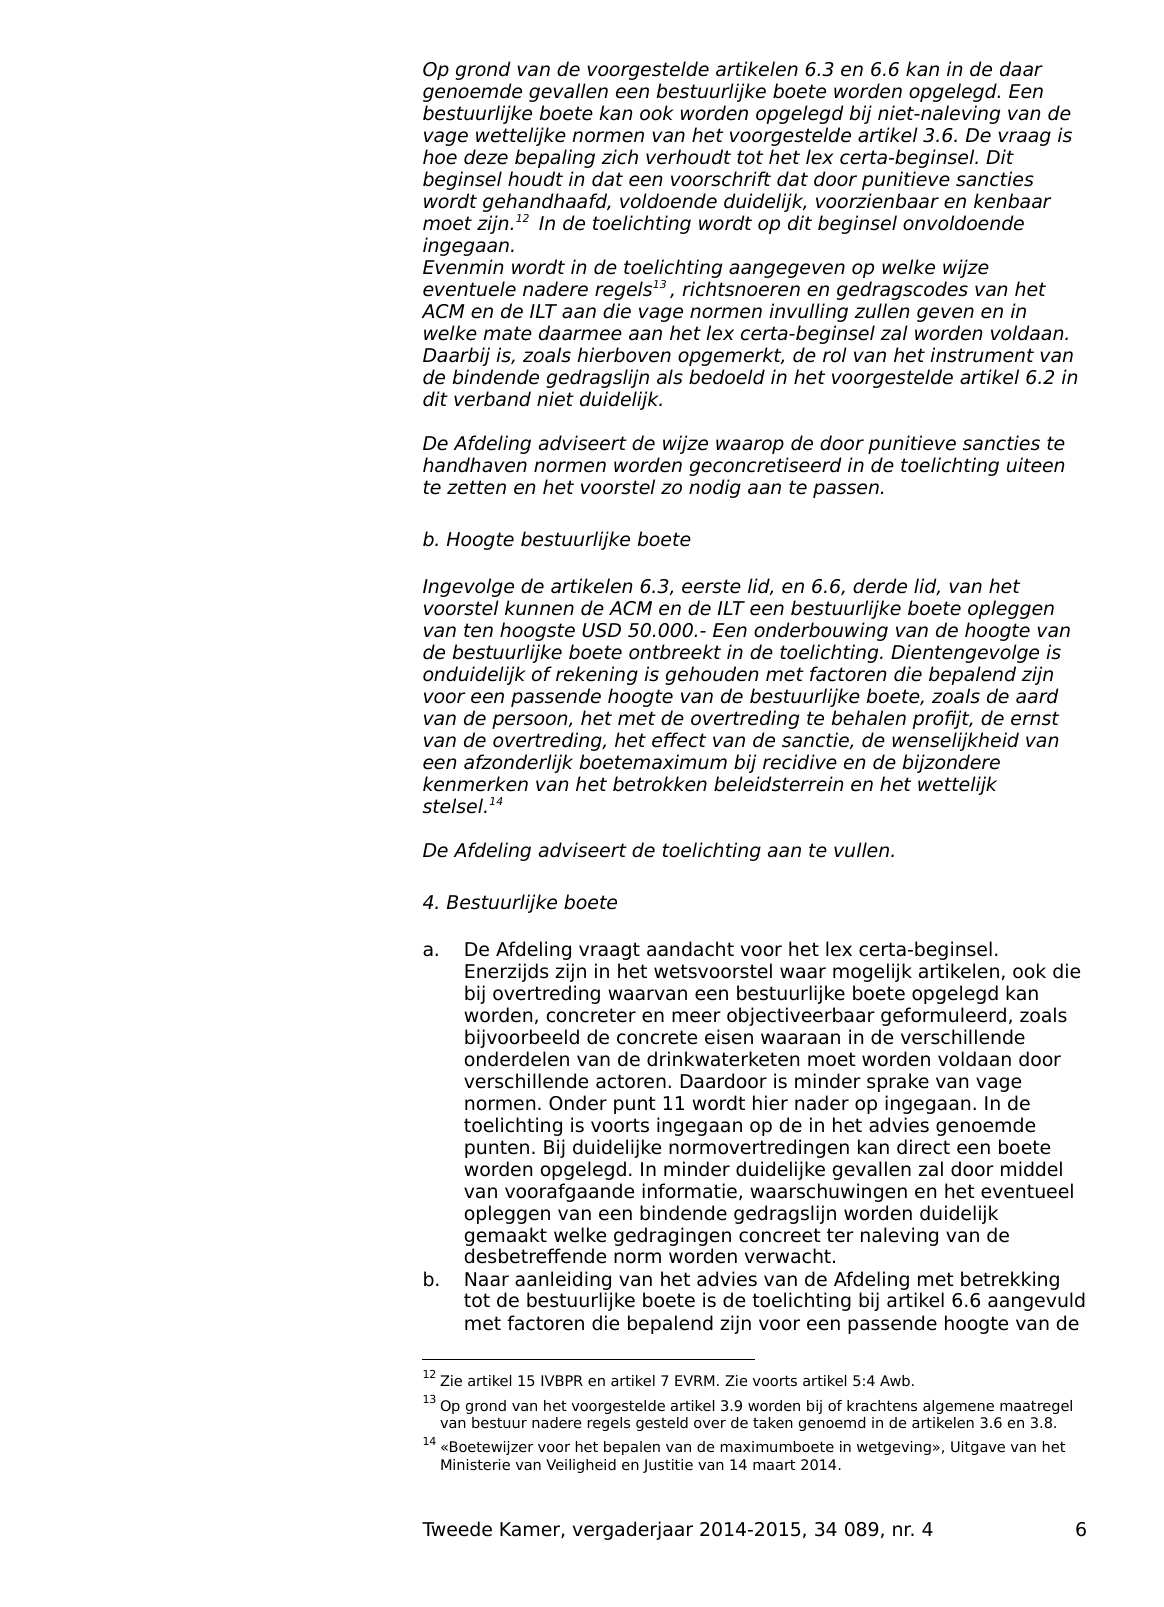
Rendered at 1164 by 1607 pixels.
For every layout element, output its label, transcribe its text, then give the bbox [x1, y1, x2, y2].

text Op grond van de voorgestelde artikelen 6.3 en 6.6 kan in de daar genoemde gevallen een bestuurlijke boete worden opgelegd. Een bestuurlijke boete kan ook worden opgelegd bij niet-naleving van de vage wettelijke normen van het voorgestelde artikel 3.6. De vraag is hoe deze bepaling zich verhoudt tot het lex certa-beginsel. Dit beginsel houdt in dat een voorschrift dat door punitieve sancties wordt gehandhaafd, voldoende duidelijk, voorzienbaar en kenbaar moet zijn. In de toelichting wordt op dit beginsel onvoldoende ingegaan. [422, 59, 1087, 257]
text a. De Afdeling vraagt aandacht voor het lex certa-beginsel. Enerzijds zijn in het wetsvoorstel waar mogelijk artikelen, ook die bij overtreding waarvan een bestuurlijke boete opgelegd kan worden, concreter en meer objectiveerbaar geformuleerd, zoals bijvoorbeeld de concrete eisen waaraan in de verschillende onderdelen van de drinkwaterketen moet worden voldaan door verschillende actoren. Daardoor is minder sprake van vage normen. Onder punt 11 wordt hier nader op ingegaan. In de toelichting is voorts ingegaan op de in het advies genoemde punten. Bij duidelijke normovertredingen kan direct een boete worden opgelegd. In minder duidelijke gevallen zal door middel van voorafgaande informatie, waarschuwingen en het eventueel opleggen van een bindende gedragslijn worden duidelijk gemaakt welke gedragingen concreet ter naleving van de desbetreffende norm worden verwacht. [422, 939, 1087, 1268]
text Evenmin wordt in de toelichting aangegeven op welke wijze eventuele nadere regels, richtsnoeren en gedragscodes van het ACM en de ILT aan die vage normen invulling zullen geven en in welke mate daarmee aan het lex certa-beginsel zal worden voldaan. Daarbij is, zoals hierboven opgemerkt, de rol van het instrument van de bindende gedragslijn als bedoeld in het voorgestelde artikel 6.2 in dit verband niet duidelijk. [422, 257, 1087, 411]
text Zie artikel 15 IVBPR en artikel 7 EVRM. Zie voorts artikel 5:4 Awb. [422, 1368, 1087, 1391]
text b. Naar aanleiding van het advies van de Afdeling met betrekking tot de bestuurlijke boete is de toelichting bij artikel 6.6 aangevuld met factoren die bepalend zijn voor een passende hoogte van de [422, 1268, 1087, 1334]
text De Afdeling adviseert de wijze waarop de door punitieve sancties te handhaven normen worden geconcretiseerd in de toelichting uiteen te zetten en het voorstel zo nodig aan te passen. [422, 433, 1087, 499]
text Op grond van het voorgestelde artikel 3.9 worden bij of krachtens algemene maatregel van bestuur nadere regels gesteld over de taken genoemd in de artikelen 3.6 en 3.8. [422, 1393, 1087, 1432]
text Ingevolge de artikelen 6.3, eerste lid, en 6.6, derde lid, van het voorstel kunnen de ACM en de ILT een bestuurlijke boete opleggen van ten hoogste USD 50.000.- Een onderbouwing van de hoogte van de bestuurlijke boete ontbreekt in de toelichting. Dientengevolge is onduidelijk of rekening is gehouden met factoren die bepalend zijn voor een passende hoogte van de bestuurlijke boete, zoals de aard van de persoon, het met de overtreding te behalen profijt, de ernst van de overtreding, het effect van de sanctie, de wenselijkheid van een afzonderlijk boetemaximum bij recidive en de bijzondere kenmerken van het betrokken beleidsterrein en het wettelijk stelsel. [422, 576, 1087, 818]
text «Boetewijzer voor het bepalen van de maximumboete in wetgeving», Uitgave van het Ministerie van Veiligheid en Justitie van 14 maart 2014. [422, 1435, 1087, 1474]
subtitle b. Hoogte bestuurlijke boete [422, 529, 1087, 551]
subtitle 4. Bestuurlijke boete [422, 892, 1087, 914]
text De Afdeling adviseert de toelichting aan te vullen. [422, 840, 1087, 862]
